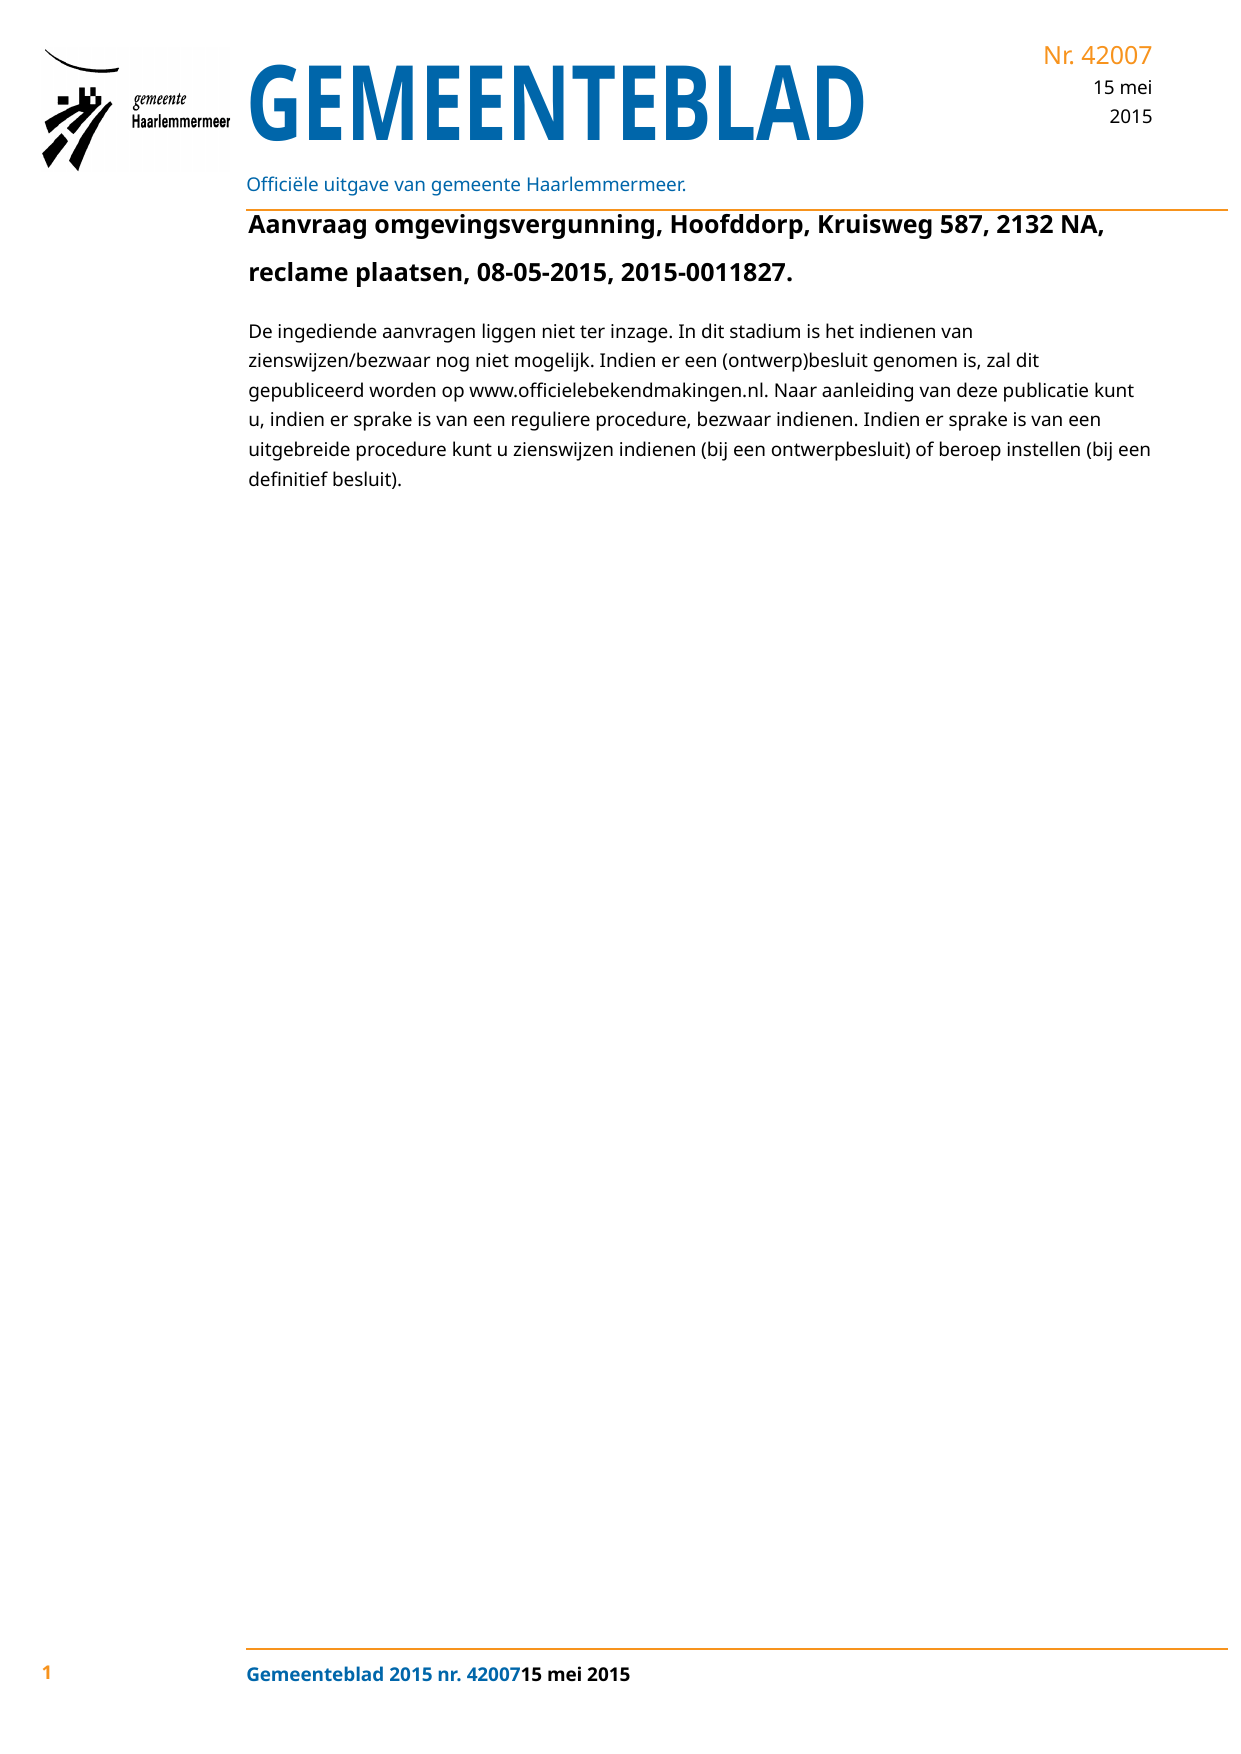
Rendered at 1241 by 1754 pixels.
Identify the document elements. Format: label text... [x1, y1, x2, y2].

text De ingediende aanvragen liggen niet ter inzage. In dit stadium is het indienen van zienswijzen/bezwaar nog niet mogelijk. Indien er een (ontwerp)besluit genomen is, zal dit gepubliceerd worden op www.officielebekendmakingen.nl. Naar aanleiding van deze publicatie kunt u, indien er sprake is van een reguliere procedure, bezwaar indienen. Indien er sprake is van een uitgebreide procedure kunt u zienswijzen indienen (bij een ontwerpbesluit) of beroep instellen (bij een definitief besluit). [248, 318, 1152, 492]
text Aanvraag omgevingsvergunning, Hoofddorp, Kruisweg 587, 2132 NA, reclame plaatsen, 08-05-2015, 2015-0011827. [248, 211, 1152, 288]
picture [41, 47, 231, 172]
